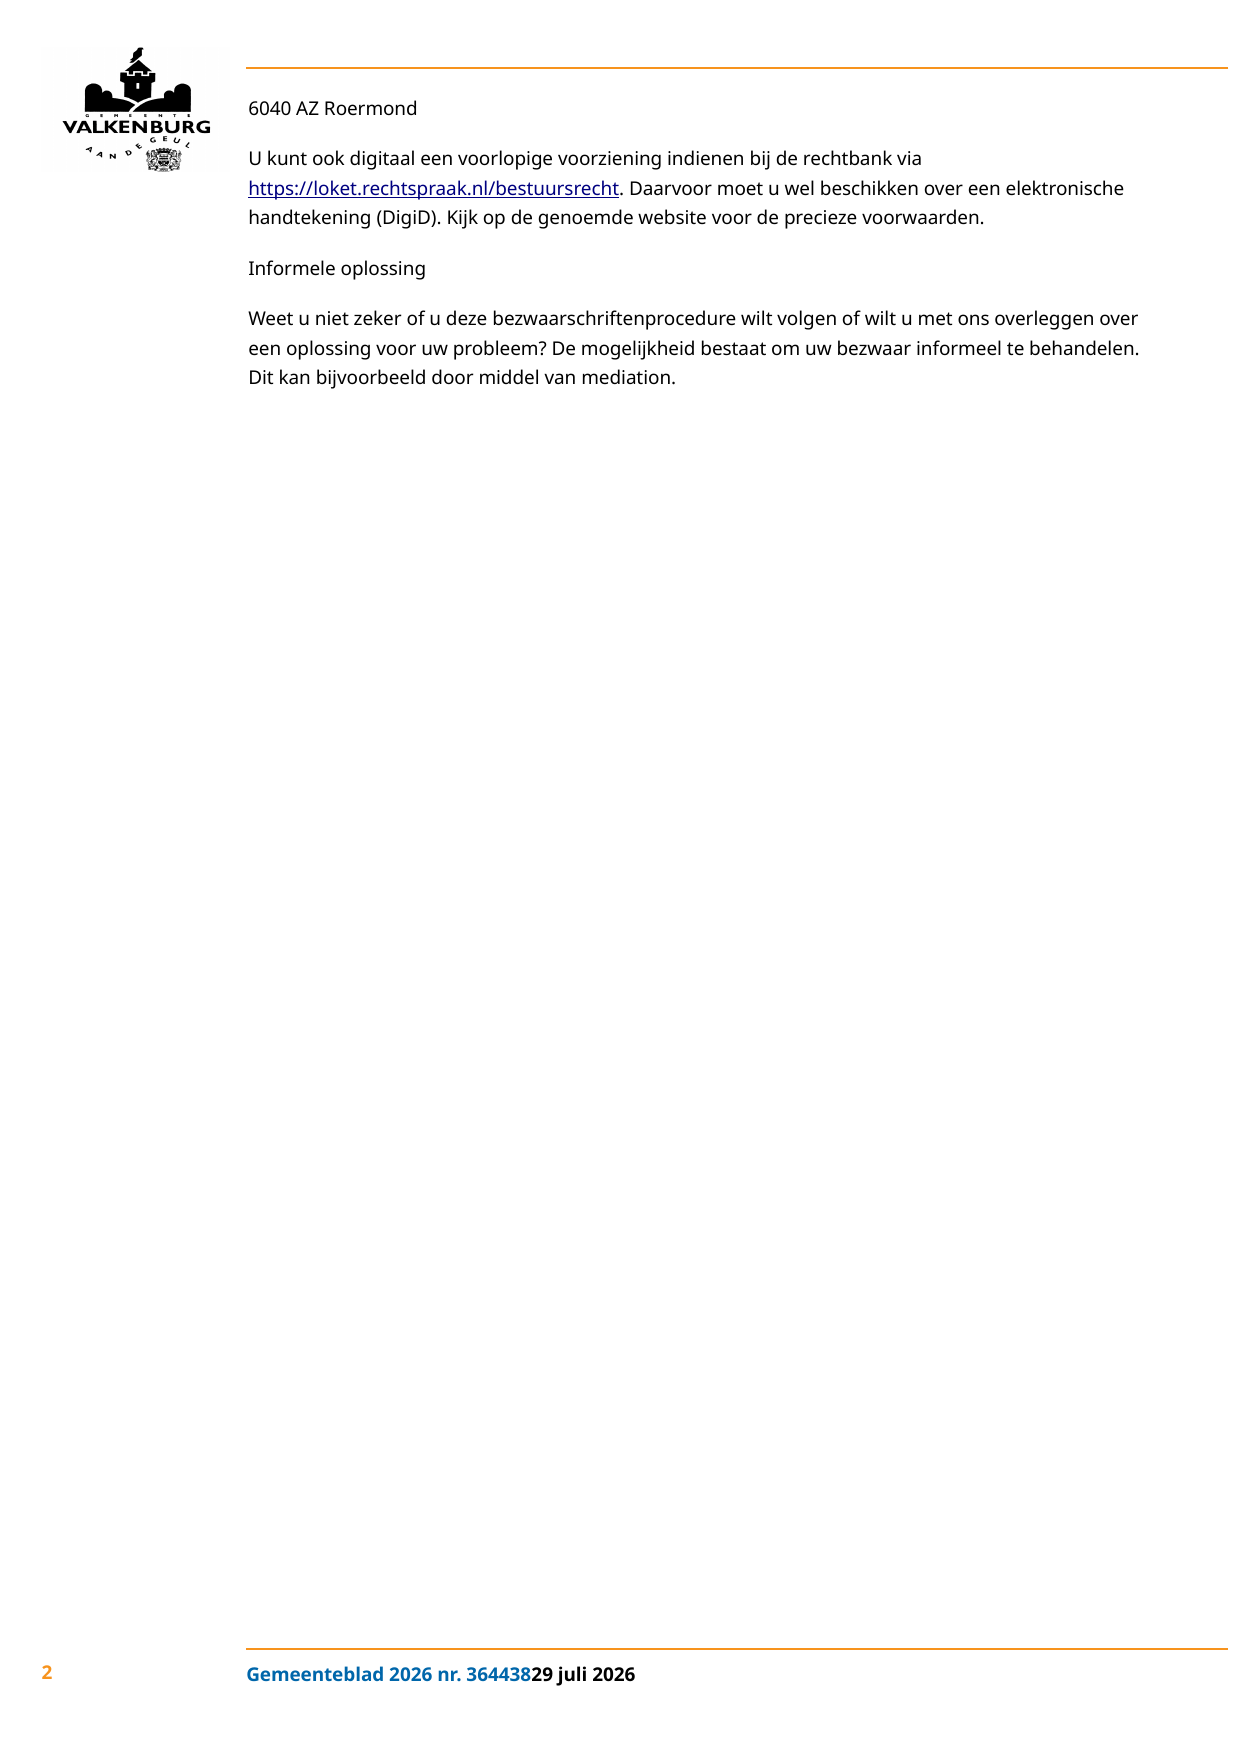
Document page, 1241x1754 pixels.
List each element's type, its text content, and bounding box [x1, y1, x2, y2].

text U kunt ook digitaal een voorlopige voorziening indienen bij de rechtbank via https://loket.rechtspraak.nl/bestuursrecht. Daarvoor moet u wel beschikken over een elektronische handtekening (DigiD). Kijk op de genoemde website voor de precieze voorwaarden. [248, 145, 1152, 230]
text 6040 AZ Roermond [248, 95, 1152, 121]
text Informele oplossing [248, 255, 1152, 281]
text Weet u niet zeker of u deze bezwaarschriftenprocedure wilt volgen of wilt u met ons overleggen over een oplossing voor uw probleem? De mogelijkheid bestaat om uw bezwaar informeel te behandelen. Dit kan bijvoorbeeld door middel van mediation. [248, 305, 1152, 390]
picture [41, 47, 231, 172]
